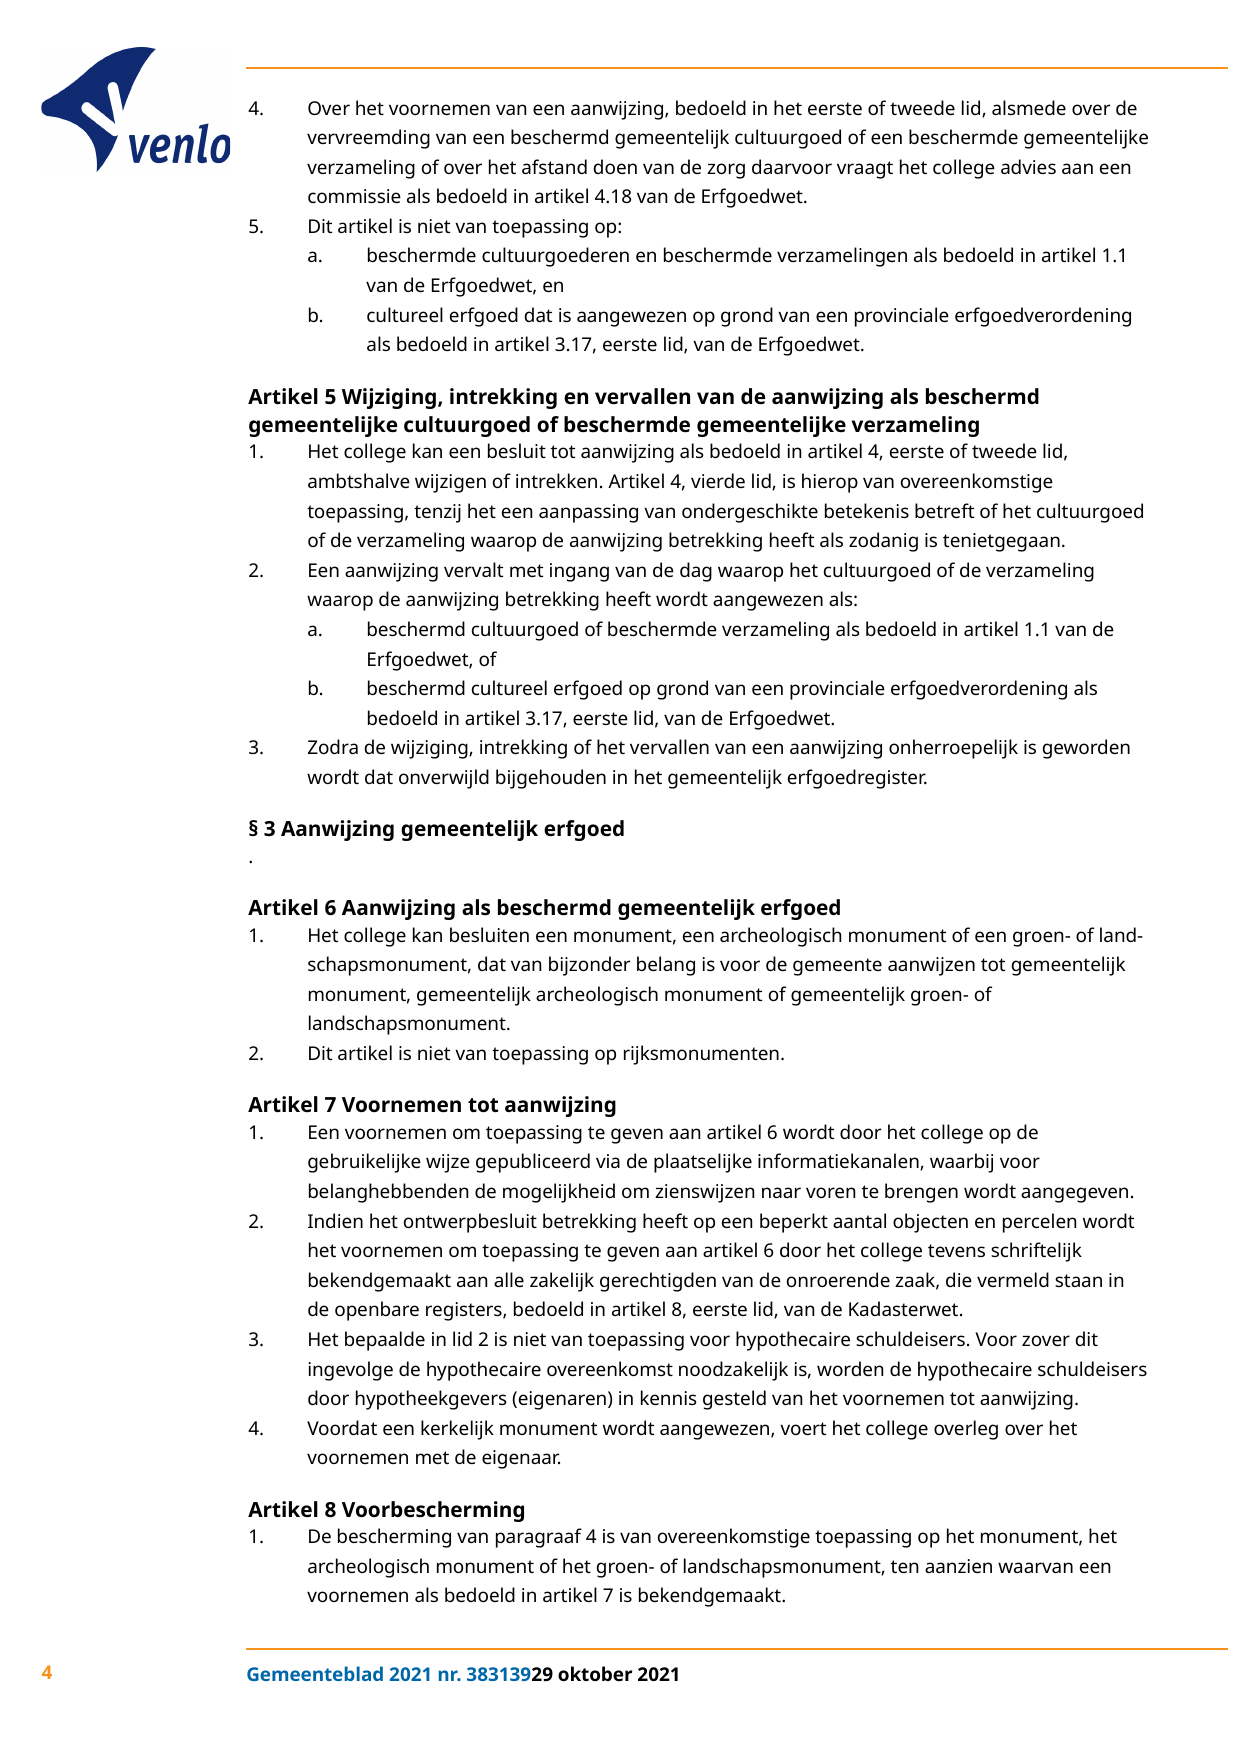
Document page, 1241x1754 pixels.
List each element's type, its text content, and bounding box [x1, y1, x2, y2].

list cultureel erfgoed dat is aangewezen op grond van een provinciale erfgoedverordening als bedoeld in artikel 3.17, eerste lid, van de Erfgoedwet. [307, 302, 1152, 357]
list beschermde cultuurgoederen en beschermde verzamelingen als bedoeld in artikel 1.1 van de Erfgoedwet, en [307, 243, 1152, 298]
text Artikel 8 Voorbescherming [248, 1495, 1152, 1523]
list Het college kan besluiten een monument, een archeologisch monument of een groen- of land-schapsmonument, dat van bijzonder belang is voor de gemeente aanwijzen tot gemeentelijk monument, gemeentelijk archeologisch monument of gemeentelijk groen- of landschapsmonument. [248, 922, 1152, 1036]
list Voordat een kerkelijk monument wordt aangewezen, voert het college overleg over het voornemen met de eigenaar. [248, 1415, 1152, 1470]
list De bescherming van paragraaf 4 is van overeenkomstige toepassing op het monument, het archeologisch monument of het groen- of landschapsmonument, ten aanzien waarvan een voornemen als bedoeld in artikel 7 is bekendgemaakt. [248, 1523, 1152, 1608]
text Artikel 7 Voornemen tot aanwijzing [248, 1091, 1152, 1119]
text § 3 Aanwijzing gemeentelijk erfgoed [248, 814, 1152, 843]
picture [41, 47, 231, 172]
list Dit artikel is niet van toepassing op rijksmonumenten. [248, 1040, 1152, 1066]
list Dit artikel is niet van toepassing op: [248, 213, 1152, 239]
list Het college kan een besluit tot aanwijzing als bedoeld in artikel 4, eerste of tweede lid, ambtshalve wijzigen of intrekken. Artikel 4, vierde lid, is hierop van overeenkomstige toepassing, tenzij het een aanpassing van ondergeschikte betekenis betreft of het cultuurgoed of de verzameling waarop de aanwijzing betrekking heeft als zodanig is tenietgegaan. [248, 439, 1152, 553]
text . [248, 843, 1152, 869]
text Artikel 5 Wijziging, intrekking en vervallen van de aanwijzing als beschermd gemeentelijke cultuurgoed of beschermde gemeentelijke verzameling [248, 382, 1152, 439]
list beschermd cultuurgoed of beschermde verzameling als bedoeld in artikel 1.1 van de Erfgoedwet, of [307, 616, 1152, 672]
list Het bepaalde in lid 2 is niet van toepassing voor hypothecaire schuldeisers. Voor zover dit ingevolge de hypothecaire overeenkomst noodzakelijk is, worden de hypothecaire schuldeisers door hypotheekgevers (eigenaren) in kennis gesteld van het voornemen tot aanwijzing. [248, 1326, 1152, 1411]
list beschermd cultureel erfgoed op grond van een provinciale erfgoedverordening als bedoeld in artikel 3.17, eerste lid, van de Erfgoedwet. [307, 675, 1152, 731]
list Zodra de wijziging, intrekking of het vervallen van een aanwijzing onherroepelijk is geworden wordt dat onverwijld bijgehouden in het gemeentelijk erfgoedregister. [248, 734, 1152, 790]
list Een aanwijzing vervalt met ingang van de dag waarop het cultuurgoed of de verzameling waarop de aanwijzing betrekking heeft wordt aangewezen als: [248, 557, 1152, 612]
list Over het voornemen van een aanwijzing, bedoeld in het eerste of tweede lid, alsmede over de vervreemding van een beschermd gemeentelijk cultuurgoed of een beschermde gemeentelijke verzameling of over het afstand doen van de zorg daarvoor vraagt het college advies aan een commissie als bedoeld in artikel 4.18 van de Erfgoedwet. [248, 95, 1152, 209]
text Artikel 6 Aanwijzing als beschermd gemeentelijk erfgoed [248, 893, 1152, 922]
list Een voornemen om toepassing te geven aan artikel 6 wordt door het college op de gebruikelijke wijze gepubliceerd via de plaatselijke informatiekanalen, waarbij voor belanghebbenden de mogelijkheid om zienswijzen naar voren te brengen wordt aangegeven. [248, 1119, 1152, 1204]
list Indien het ontwerpbesluit betrekking heeft op een beperkt aantal objecten en percelen wordt het voornemen om toepassing te geven aan artikel 6 door het college tevens schriftelijk bekendgemaakt aan alle zakelijk gerechtigden van de onroerende zaak, die vermeld staan in de openbare registers, bedoeld in artikel 8, eerste lid, van de Kadasterwet. [248, 1208, 1152, 1322]
